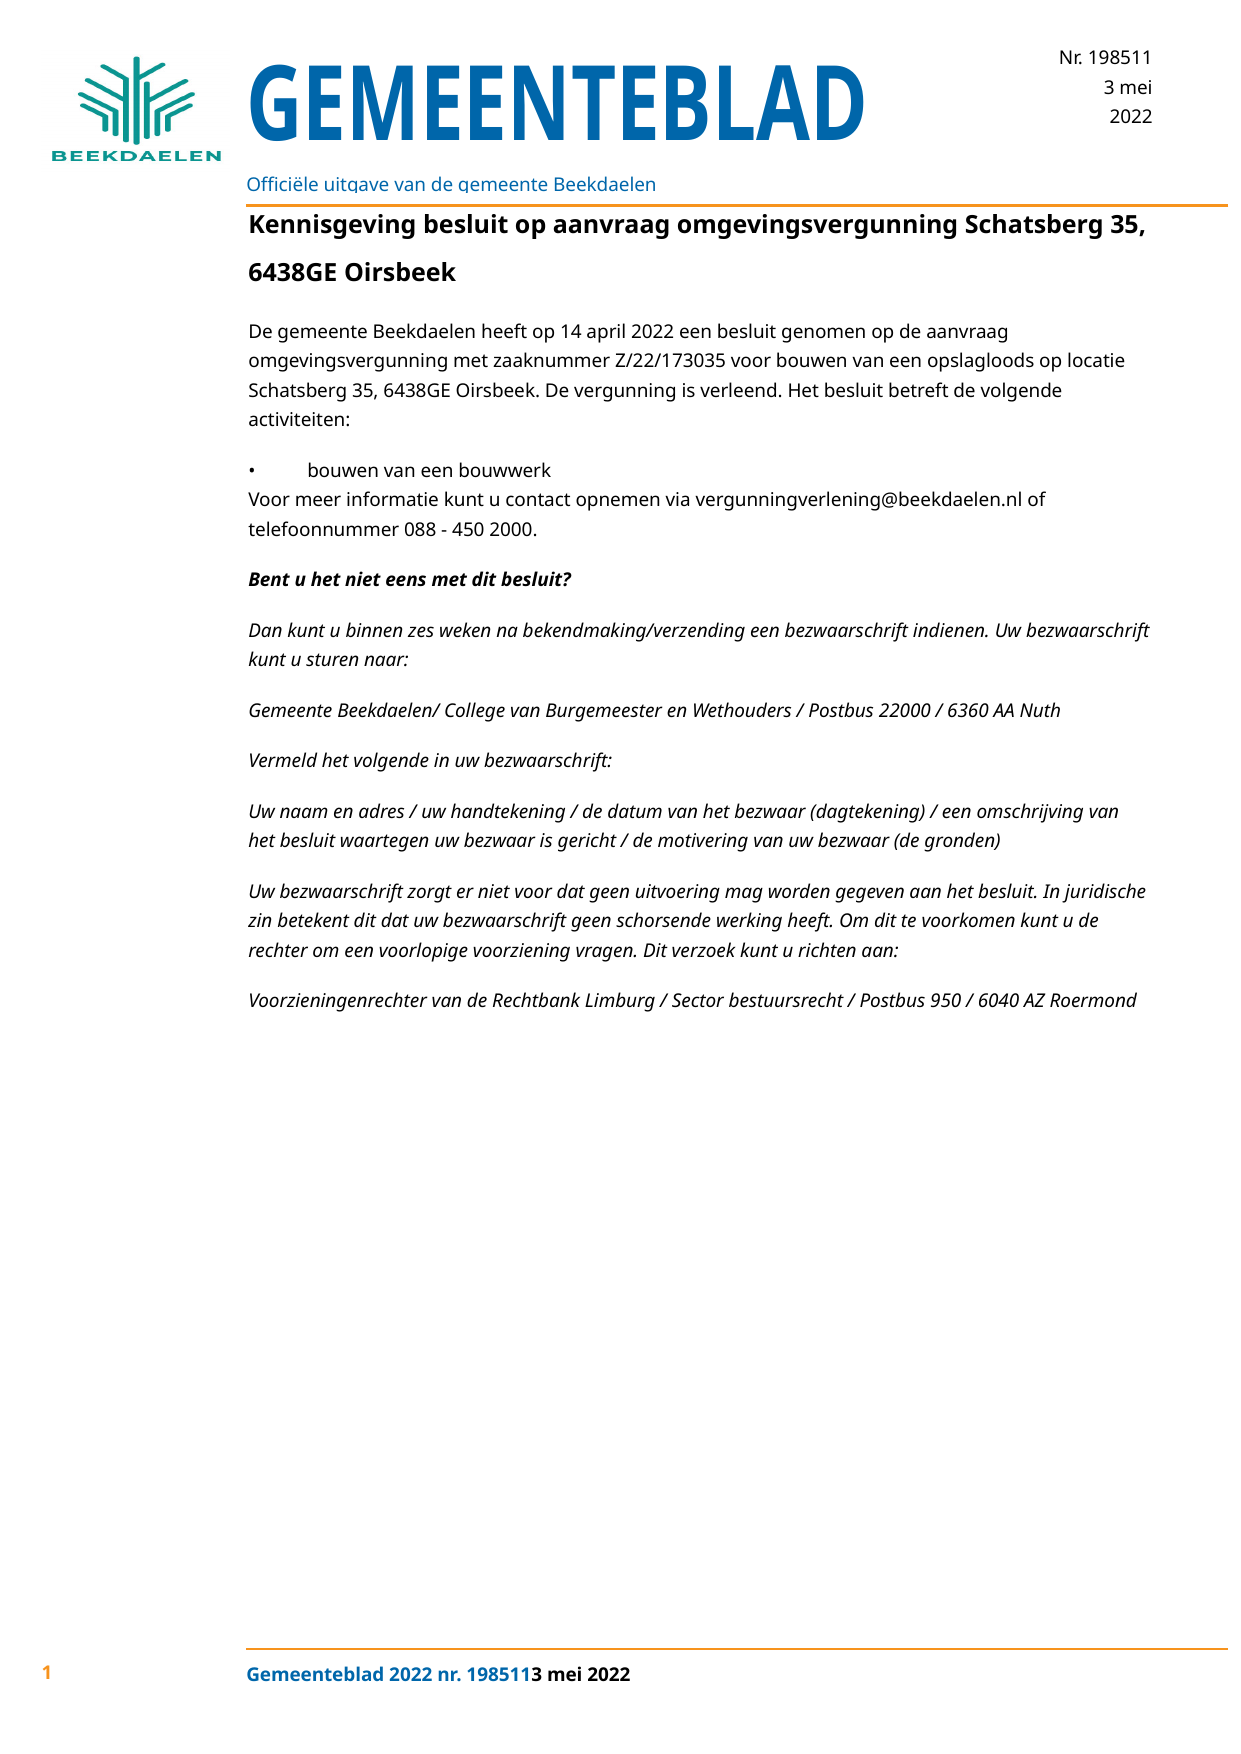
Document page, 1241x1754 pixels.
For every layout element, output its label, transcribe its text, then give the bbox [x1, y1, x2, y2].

text Uw bezwaarschrift zorgt er niet voor dat geen uitvoering mag worden gegeven aan het besluit. In juridische zin betekent dit dat uw bezwaarschrift geen schorsende werking heeft. Om dit te voorkomen kunt u de rechter om een voorlopige voorziening vragen. Dit verzoek kunt u richten aan: [248, 878, 1152, 963]
text Kennisgeving besluit op aanvraag omgevingsvergunning Schatsberg 35, 6438GE Oirsbeek [248, 207, 1152, 288]
list bouwen van een bouwwerk [248, 457, 1152, 483]
text Dan kunt u binnen zes weken na bekendmaking/verzending een bezwaarschrift indienen. Uw bezwaarschrift kunt u sturen naar: [248, 617, 1152, 672]
text Gemeente Beekdaelen/ College van Burgemeester en Wethouders / Postbus 22000 / 6360 AA Nuth [248, 697, 1152, 723]
text Voor meer informatie kunt u contact opnemen via vergunningverlening@beekdaelen.nl of telefoonnummer 088 - 450 2000. [248, 487, 1152, 542]
text Uw naam en adres / uw handtekening / de datum van het bezwaar (dagtekening) / een omschrijving van het besluit waartegen uw bezwaar is gericht / de motivering van uw bezwaar (de gronden) [248, 798, 1152, 853]
text De gemeente Beekdaelen heeft op 14 april 2022 een besluit genomen op de aanvraag omgevingsvergunning met zaaknummer Z/22/173035 voor bouwen van een opslagloods op locatie Schatsberg 35, 6438GE Oirsbeek. De vergunning is verleend. Het besluit betreft de volgende activiteiten: [248, 318, 1152, 432]
text Bent u het niet eens met dit besluit? [248, 567, 1152, 592]
picture [41, 47, 231, 172]
text Voorzieningenrechter van de Rechtbank Limburg / Sector bestuursrecht / Postbus 950 / 6040 AZ Roermond [248, 987, 1152, 1013]
text Vermeld het volgende in uw bezwaarschrift: [248, 747, 1152, 773]
